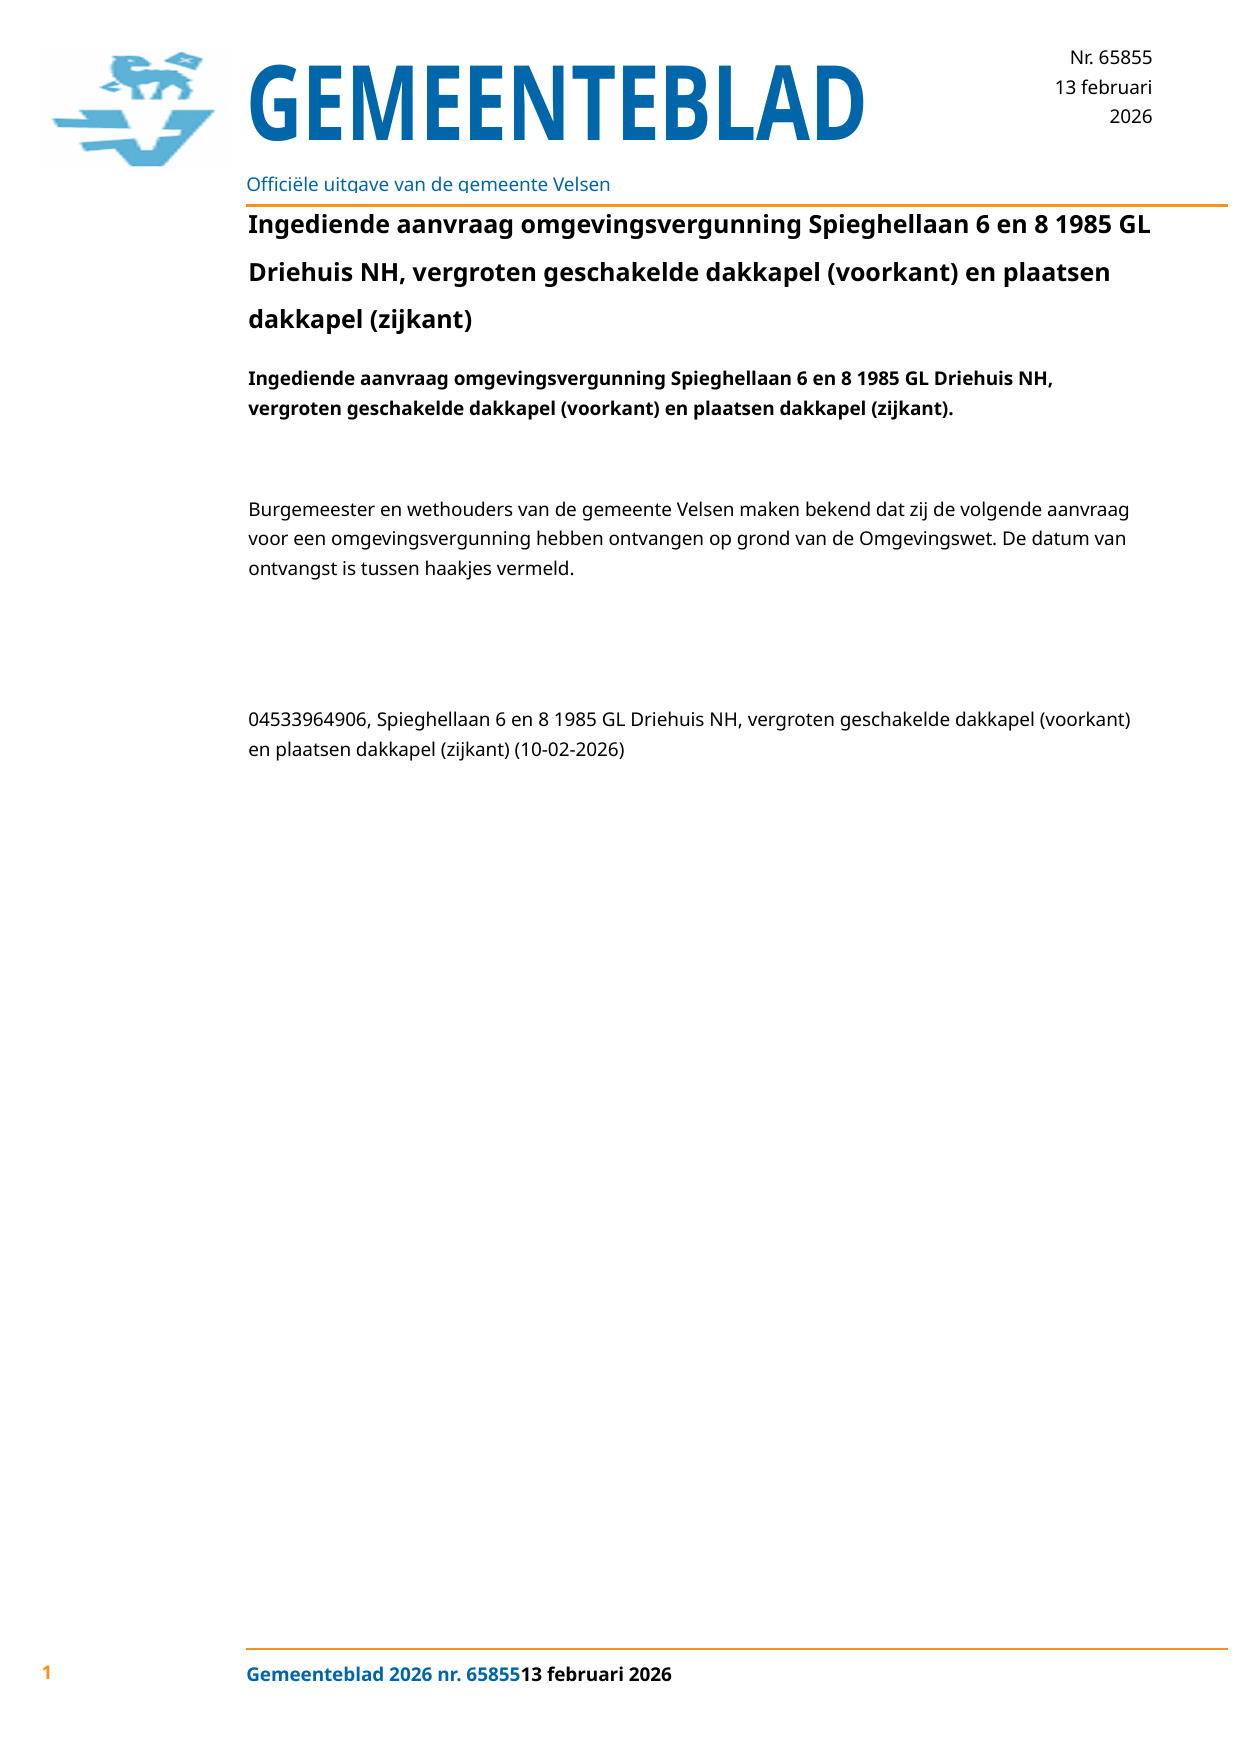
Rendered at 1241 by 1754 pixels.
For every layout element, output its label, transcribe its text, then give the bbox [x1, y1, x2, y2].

text Ingediende aanvraag omgevingsvergunning Spieghellaan 6 en 8 1985 GL Driehuis NH, vergroten geschakelde dakkapel (voorkant) en plaatsen dakkapel (zijkant). [248, 366, 1152, 421]
text 04533964906, Spieghellaan 6 en 8 1985 GL Driehuis NH, vergroten geschakelde dakkapel (voorkant) en plaatsen dakkapel (zijkant) (10-02-2026) [248, 706, 1152, 762]
picture [41, 47, 231, 172]
text Ingediende aanvraag omgevingsvergunning Spieghellaan 6 en 8 1985 GL Driehuis NH, vergroten geschakelde dakkapel (voorkant) en plaatsen dakkapel (zijkant) [248, 207, 1152, 336]
text Burgemeester en wethouders van de gemeente Velsen maken bekend dat zij de volgende aanvraag voor een omgevingsvergunning hebben ontvangen op grond van de Omgevingswet. De datum van ontvangst is tussen haakjes vermeld. [248, 496, 1152, 581]
